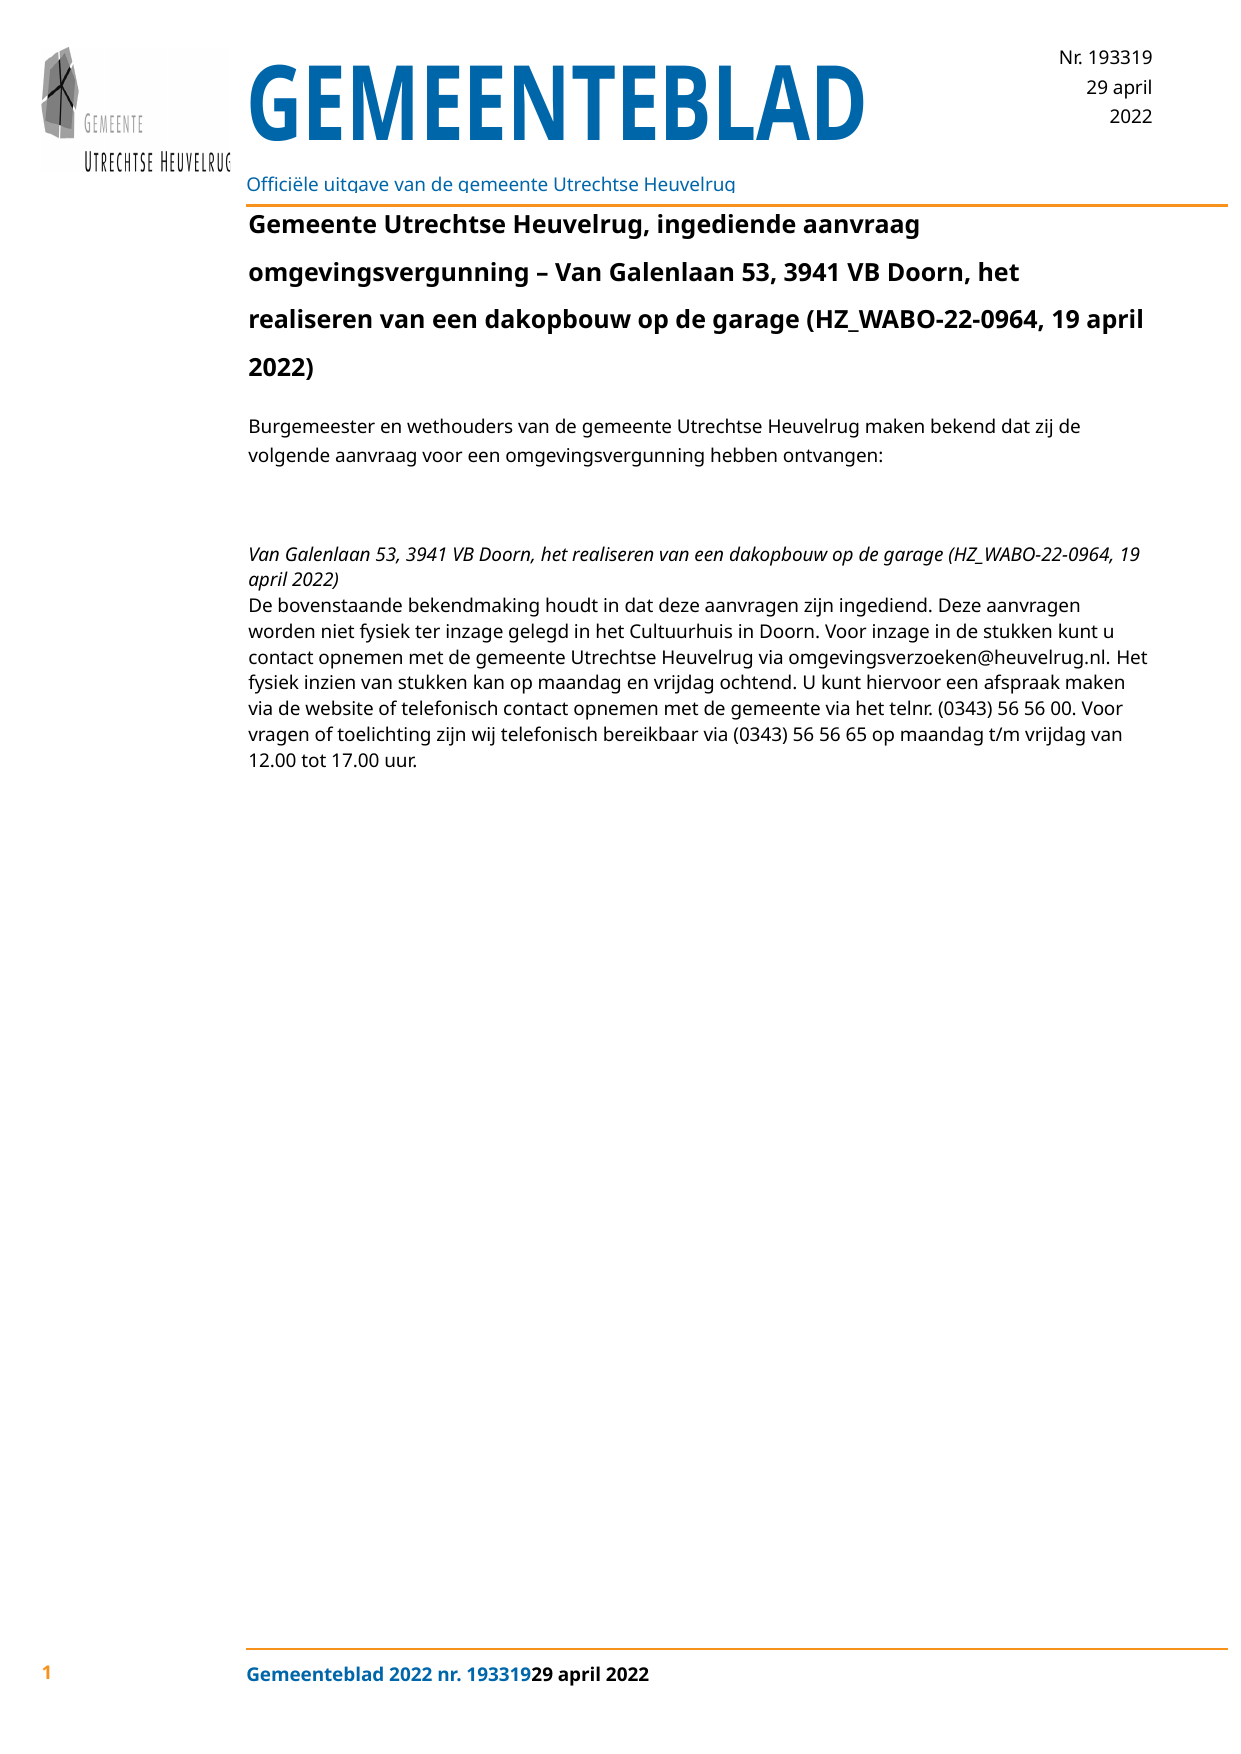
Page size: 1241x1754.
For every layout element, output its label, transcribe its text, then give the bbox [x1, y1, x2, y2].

text De bovenstaande bekendmaking houdt in dat deze aanvragen zijn ingediend. Deze aanvragen worden niet fysiek ter inzage gelegd in het Cultuurhuis in Doorn. Voor inzage in de stukken kunt u contact opnemen met de gemeente Utrechtse Heuvelrug via omgevingsverzoeken@heuvelrug.nl. Het fysiek inzien van stukken kan op maandag en vrijdag ochtend. U kunt hiervoor een afspraak maken via de website of telefonisch contact opnemen met de gemeente via het telnr. (0343) 56 56 00. Voor vragen of toelichting zijn wij telefonisch bereikbaar via (0343) 56 56 65 op maandag t/m vrijdag van 12.00 tot 17.00 uur. [248, 592, 1152, 772]
text Burgemeester en wethouders van de gemeente Utrechtse Heuvelrug maken bekend dat zij de volgende aanvraag voor een omgevingsvergunning hebben ontvangen: [248, 413, 1152, 468]
picture [41, 47, 231, 172]
text Gemeente Utrechtse Heuvelrug, ingediende aanvraag omgevingsvergunning – Van Galenlaan 53, 3941 VB Doorn, het realiseren van een dakopbouw op de garage (HZ_WABO-22-0964, 19 april 2022) [248, 207, 1152, 384]
text Van Galenlaan 53, 3941 VB Doorn, het realiseren van een dakopbouw op de garage (HZ_WABO-22-0964, 19 april 2022) [248, 541, 1152, 592]
